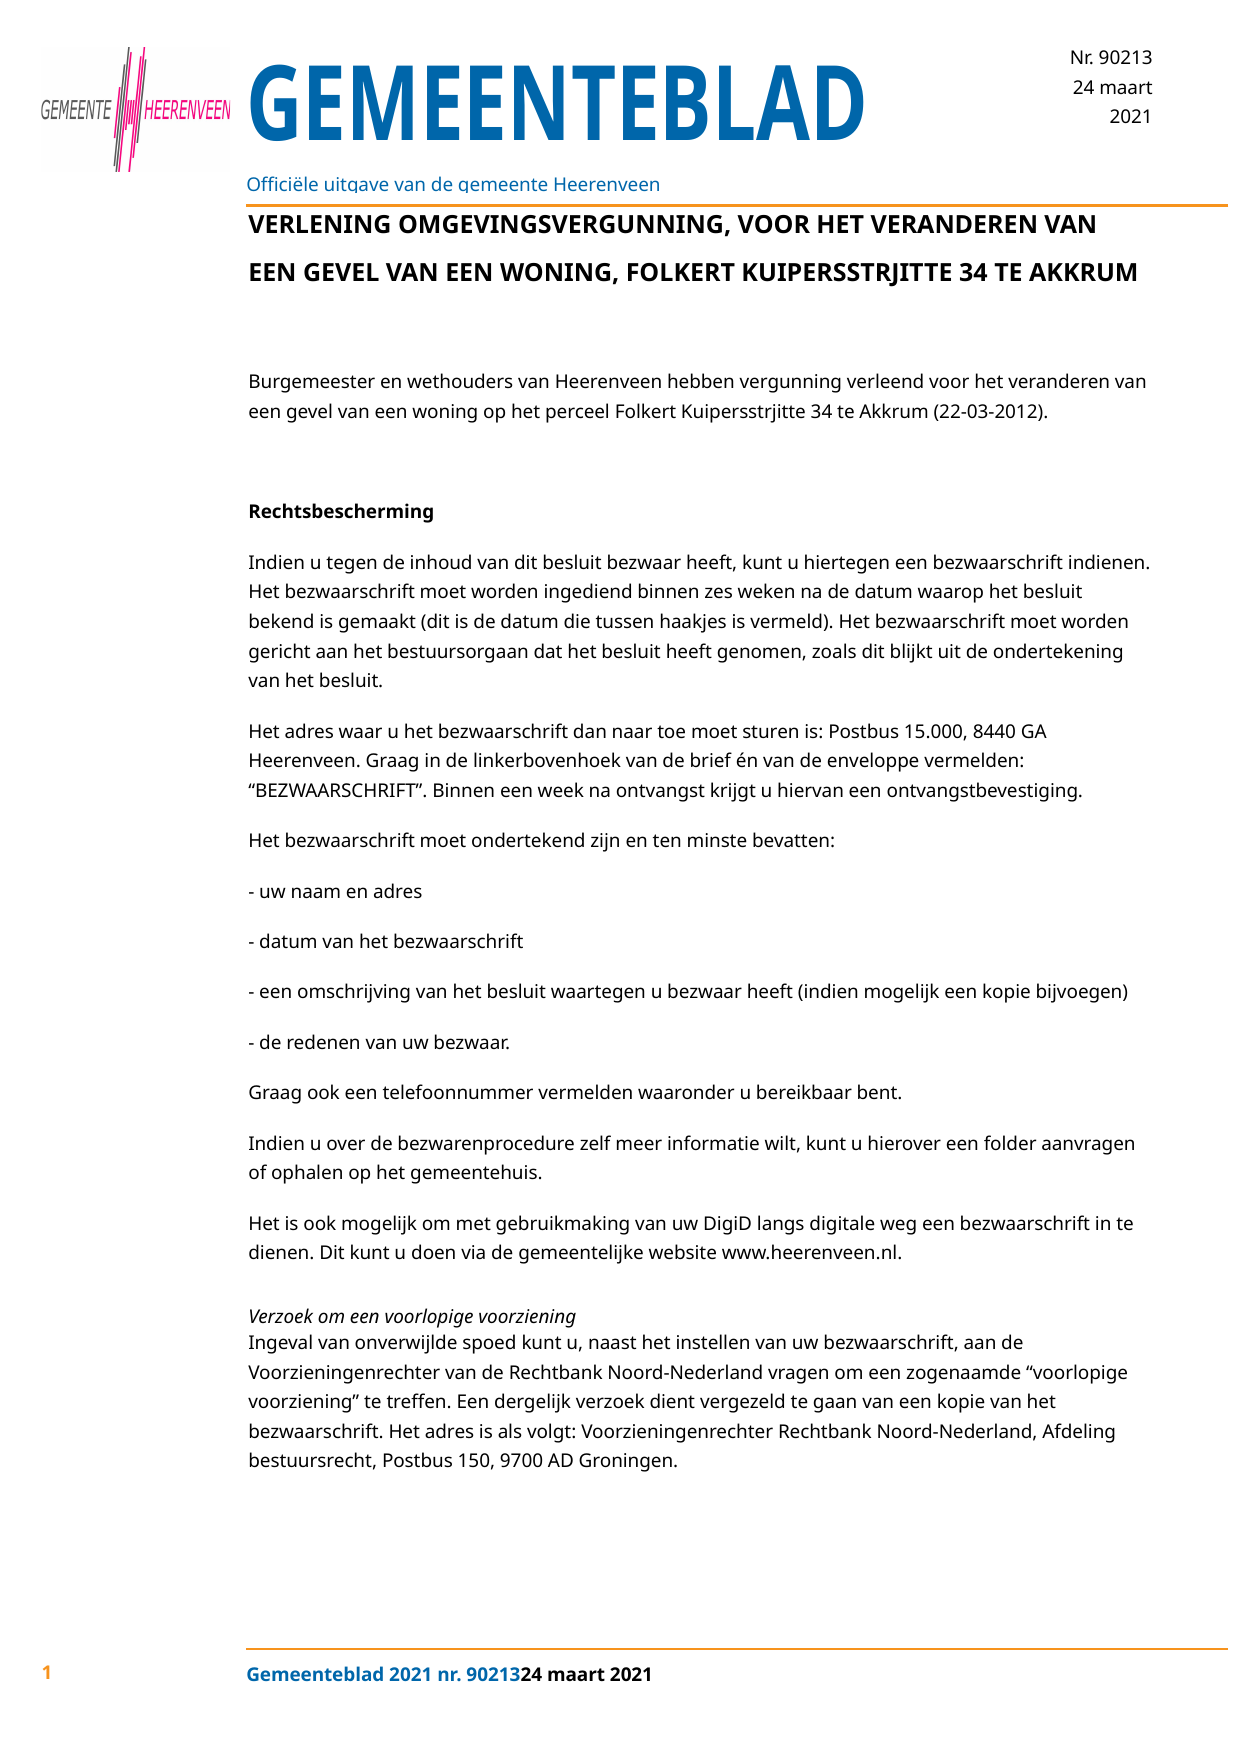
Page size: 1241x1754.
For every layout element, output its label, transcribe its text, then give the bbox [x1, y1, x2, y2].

text Burgemeester en wethouders van Heerenveen hebben vergunning verleend voor het veranderen van een gevel van een woning op het perceel Folkert Kuipersstrjitte 34 te Akkrum (22-03-2012). [248, 368, 1152, 424]
text Ingeval van onverwijlde spoed kunt u, naast het instellen van uw bezwaarschrift, aan de Voorzieningenrechter van de Rechtbank Noord-Nederland vragen om een zogenaamde “voorlopige voorziening” te treffen. Een dergelijk verzoek dient vergezeld te gaan van een kopie van het bezwaarschrift. Het adres is als volgt: Voorzieningenrechter Rechtbank Noord-Nederland, Afdeling bestuursrecht, Postbus 150, 9700 AD Groningen. [248, 1329, 1152, 1473]
text Het is ook mogelijk om met gebruikmaking van uw DigiD langs digitale weg een bezwaarschrift in te dienen. Dit kunt u doen via de gemeentelijke website www.heerenveen.nl. [248, 1210, 1152, 1265]
text Het bezwaarschrift moet ondertekend zijn en ten minste bevatten: [248, 827, 1152, 853]
text Indien u over de bezwarenprocedure zelf meer informatie wilt, kunt u hierover een folder aanvragen of ophalen op het gemeentehuis. [248, 1130, 1152, 1185]
text - een omschrijving van het besluit waartegen u bezwaar heeft (indien mogelijk een kopie bijvoegen) [248, 979, 1152, 1004]
text - de redenen van uw bezwaar. [248, 1029, 1152, 1055]
picture [41, 47, 231, 172]
text Rechtsbescherming [248, 499, 1152, 524]
text Het adres waar u het bezwaarschrift dan naar toe moet sturen is: Postbus 15.000, 8440 GA Heerenveen. Graag in de linkerbovenhoek van de brief én van de enveloppe vermelden: “BEZWAARSCHRIFT”. Binnen een week na ontvangst krijgt u hiervan een ontvangstbevestiging. [248, 718, 1152, 803]
text Indien u tegen de inhoud van dit besluit bezwaar heeft, kunt u hiertegen een bezwaarschrift indienen. Het bezwaarschrift moet worden ingediend binnen zes weken na de datum waarop het besluit bekend is gemaakt (dit is de datum die tussen haakjes is vermeld). Het bezwaarschrift moet worden gericht aan het bestuursorgaan dat het besluit heeft genomen, zoals dit blijkt uit de ondertekening van het besluit. [248, 549, 1152, 693]
text Verzoek om een voorlopige voorziening [248, 1303, 1152, 1329]
text - uw naam en adres [248, 878, 1152, 904]
text VERLENING OMGEVINGSVERGUNNING, VOOR HET VERANDEREN VAN EEN GEVEL VAN EEN WONING, FOLKERT KUIPERSSTRJITTE 34 TE AKKRUM [248, 207, 1152, 288]
text - datum van het bezwaarschrift [248, 928, 1152, 954]
text Graag ook een telefoonnummer vermelden waaronder u bereikbaar bent. [248, 1079, 1152, 1105]
